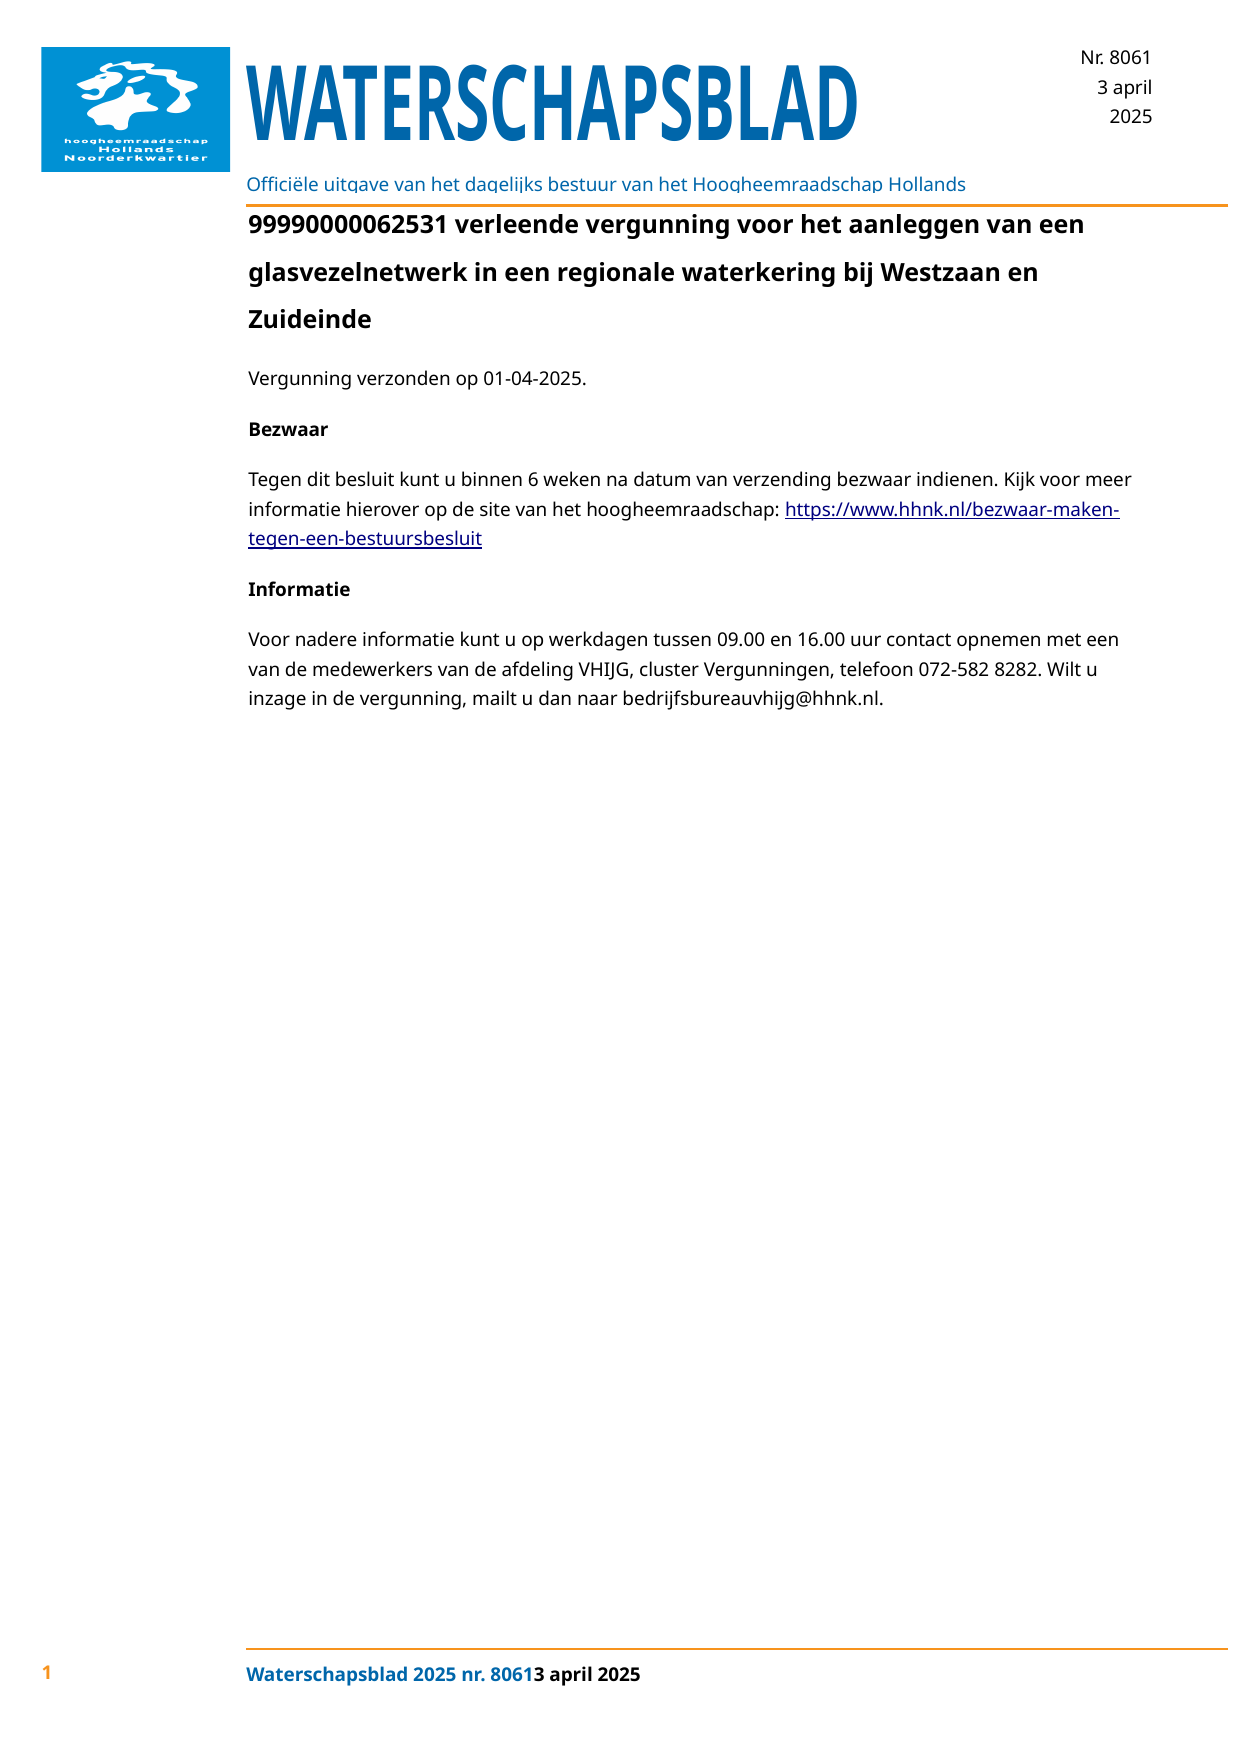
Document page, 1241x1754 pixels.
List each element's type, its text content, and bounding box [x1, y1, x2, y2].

text Vergunning verzonden op 01-04-2025. [248, 366, 1152, 391]
picture [118, 62, 197, 112]
text Voor nadere informatie kunt u op werkdagen tussen 09.00 en 16.00 uur contact opnemen met een van de medewerkers van de afdeling VHIJG, cluster Vergunningen, telefoon 072-582 8282. Wilt u inzage in de vergunning, mailt u dan naar bedrijfsbureauvhijg@hhnk.nl. [248, 626, 1152, 711]
picture [78, 64, 122, 99]
text 99990000062531 verleende vergunning voor het aanleggen van een glasvezelnetwerk in een regionale waterkering bij Westzaan en Zuideinde [248, 207, 1152, 336]
text Informatie [248, 576, 1152, 602]
picture [88, 87, 157, 130]
text Bezwaar [248, 416, 1152, 442]
text Tegen dit besluit kunt u binnen 6 weken na datum van verzending bezwaar indienen. Kijk voor meer informatie hierover op de site van het hoogheemraadschap: https://www.hhnk.nl/bezwaar-maken-tegen-een-bestuursbesluit [248, 466, 1152, 551]
picture [129, 76, 144, 82]
